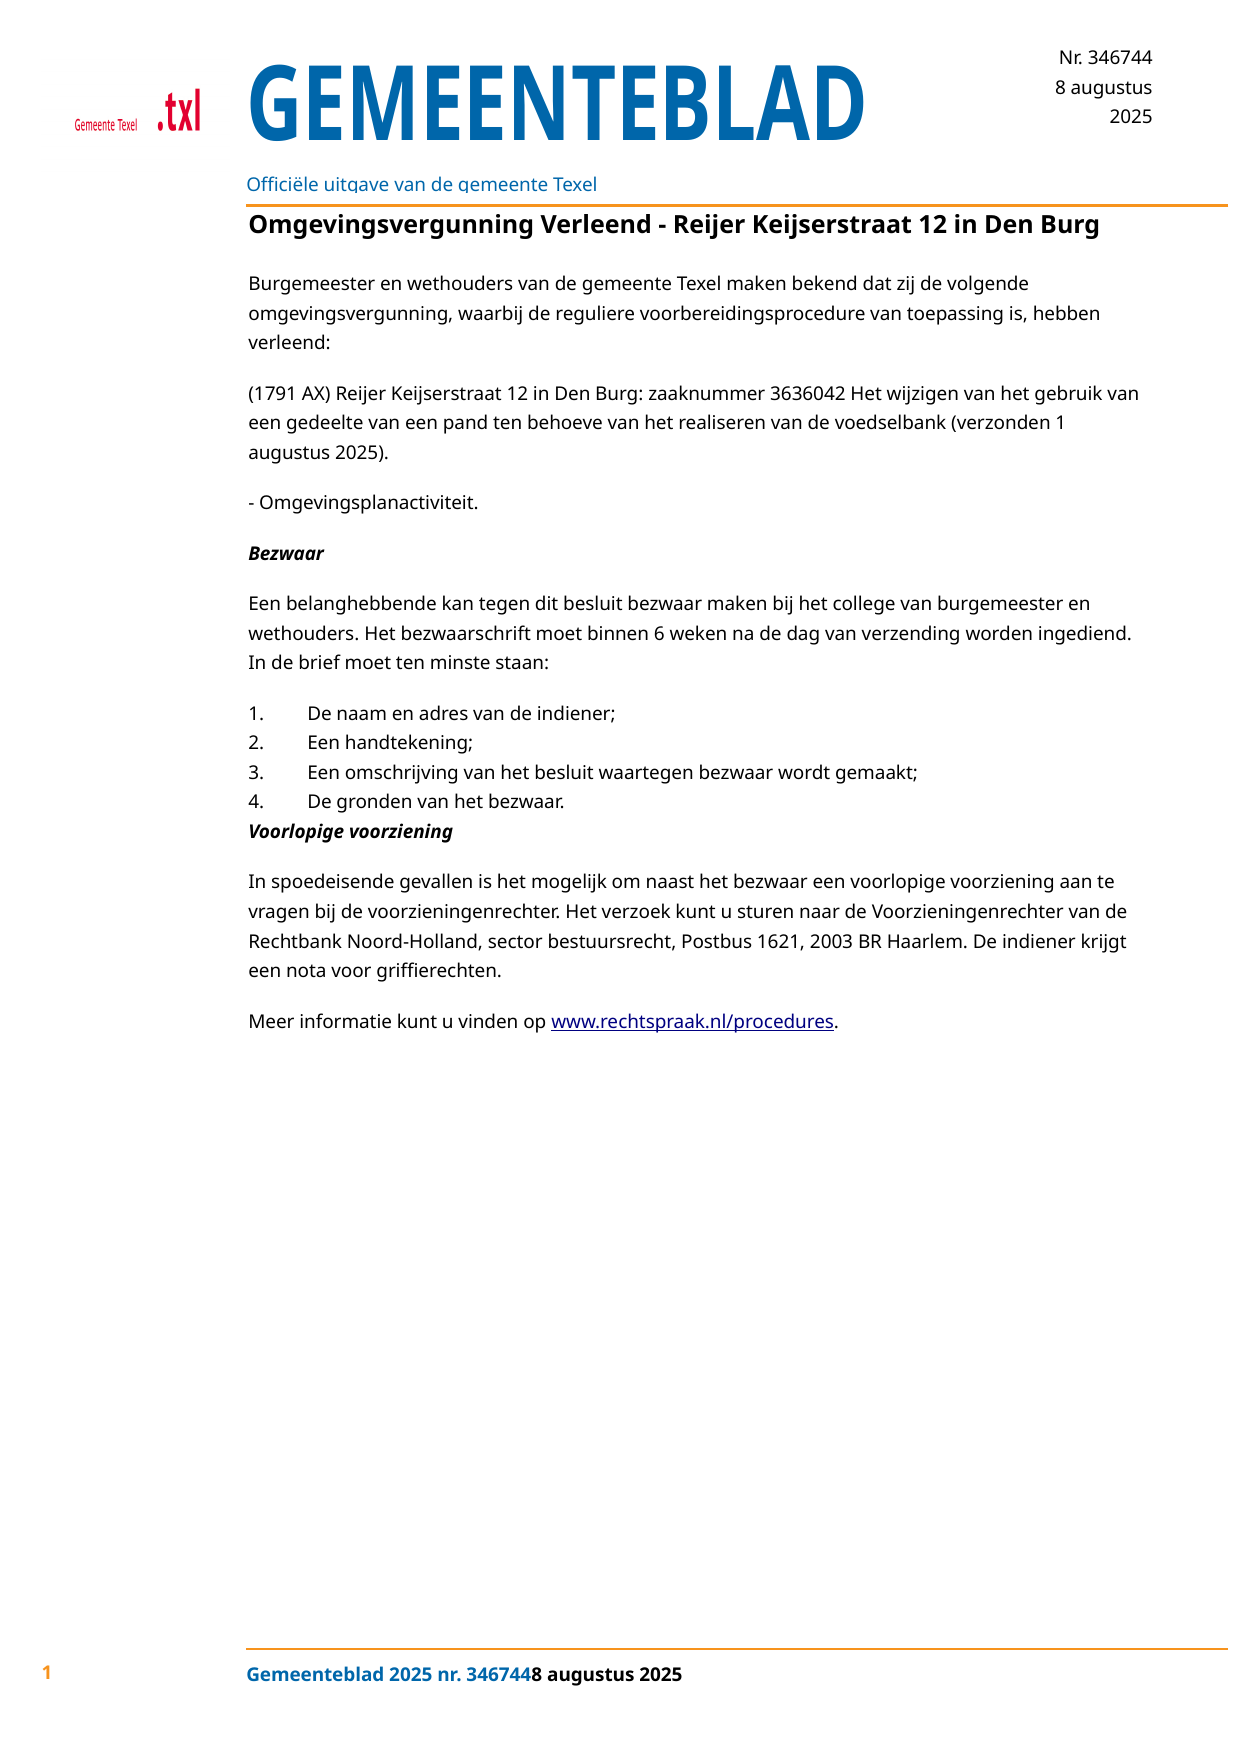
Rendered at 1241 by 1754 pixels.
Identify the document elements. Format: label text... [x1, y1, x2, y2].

text Burgemeester en wethouders van de gemeente Texel maken bekend dat zij de volgende omgevingsvergunning, waarbij de reguliere voorbereidingsprocedure van toepassing is, hebben verleend: [248, 270, 1152, 355]
list De gronden van het bezwaar. [248, 789, 1152, 814]
picture [41, 47, 231, 172]
list De naam en adres van de indiener; [248, 700, 1152, 726]
list Een handtekening; [248, 729, 1152, 755]
text Meer informatie kunt u vinden op www.rechtspraak.nl/procedures. [248, 1008, 1152, 1033]
text Voorlopige voorziening [248, 818, 1152, 844]
text - Omgevingsplanactiviteit. [248, 489, 1152, 515]
text (1791 AX) Reijer Keijserstraat 12 in Den Burg: zaaknummer 3636042 Het wijzigen van het gebruik van een gedeelte van een pand ten behoeve van het realiseren van de voedselbank (verzonden 1 augustus 2025). [248, 380, 1152, 465]
text Bezwaar [248, 540, 1152, 566]
text Een belanghebbende kan tegen dit besluit bezwaar maken bij het college van burgemeester en wethouders. Het bezwaarschrift moet binnen 6 weken na de dag van verzending worden ingediend. In de brief moet ten minste staan: [248, 590, 1152, 675]
list Een omschrijving van het besluit waartegen bezwaar wordt gemaakt; [248, 759, 1152, 785]
text Omgevingsvergunning Verleend - Reijer Keijserstraat 12 in Den Burg [248, 207, 1152, 241]
text In spoedeisende gevallen is het mogelijk om naast het bezwaar een voorlopige voorziening aan te vragen bij de voorzieningenrechter. Het verzoek kunt u sturen naar de Voorzieningenrechter van de Rechtbank Noord-Holland, sector bestuursrecht, Postbus 1621, 2003 BR Haarlem. De indiener krijgt een nota voor griffierechten. [248, 869, 1152, 983]
